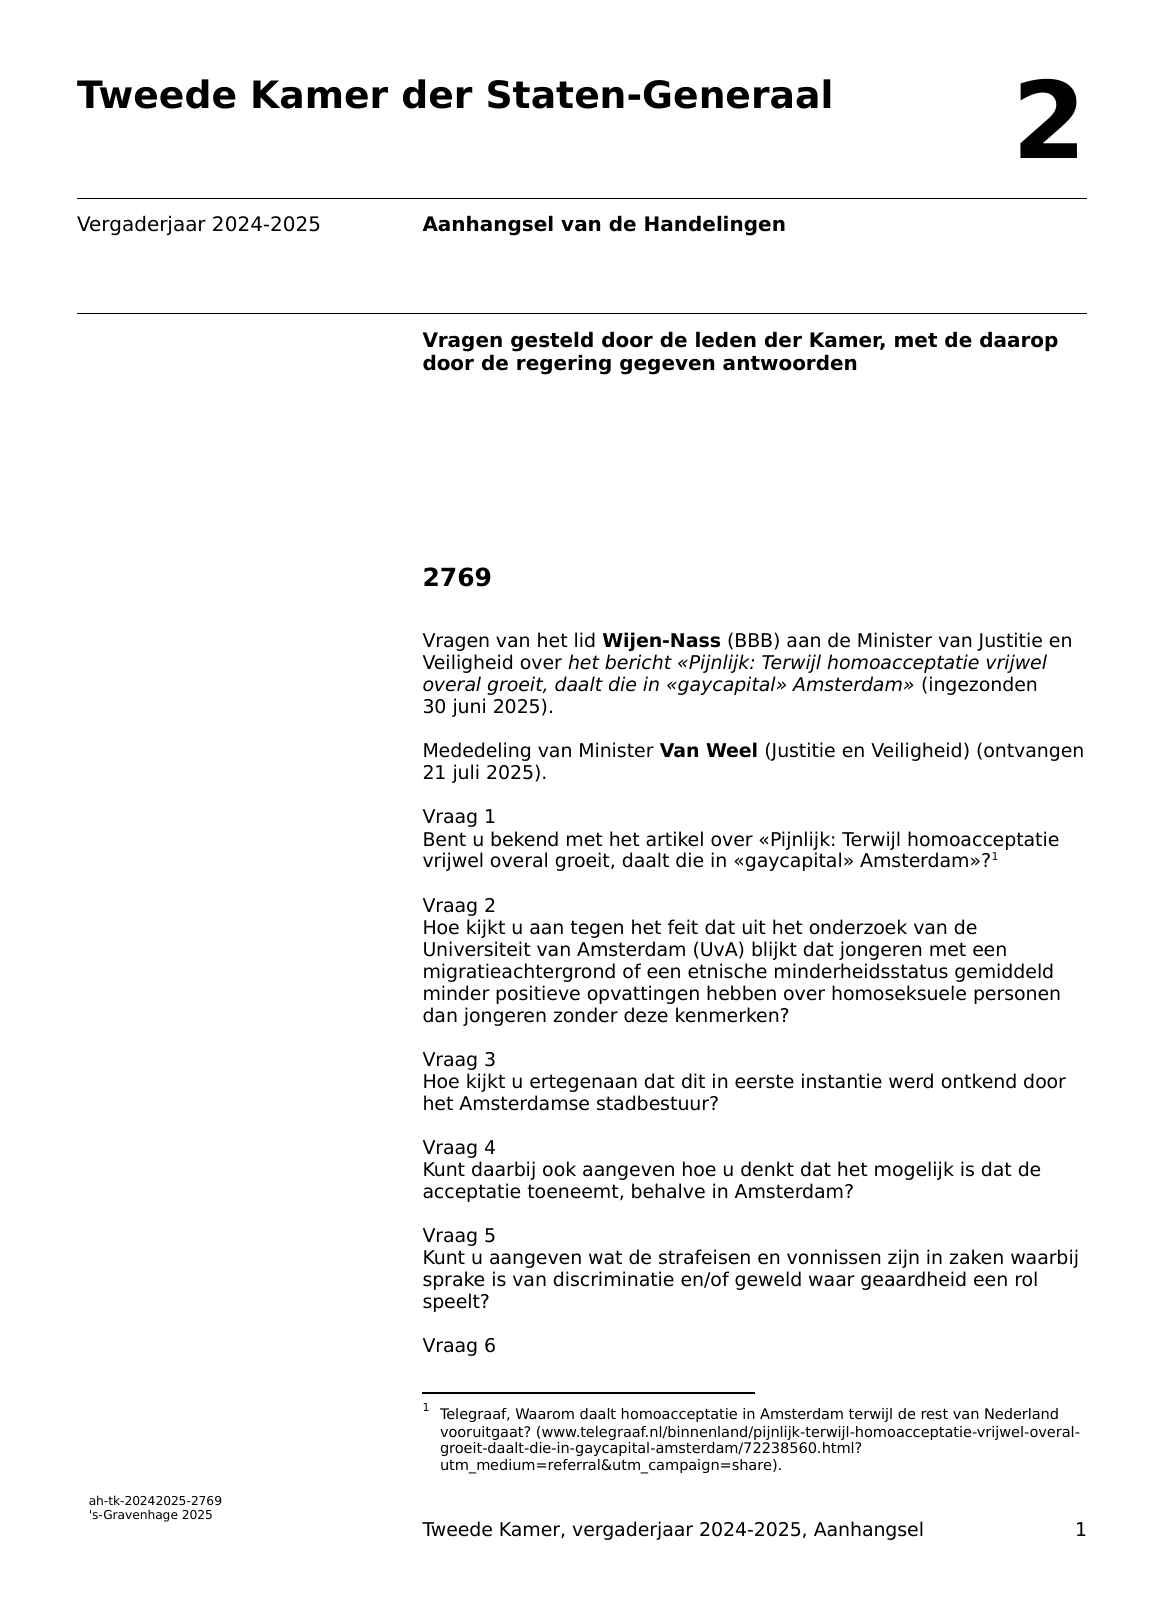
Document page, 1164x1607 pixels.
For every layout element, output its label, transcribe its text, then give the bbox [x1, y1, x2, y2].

text Kunt daarbij ook aangeven hoe u denkt dat het mogelijk is dat de acceptatie toeneemt, behalve in Amsterdam? [422, 1159, 1087, 1203]
table_cell Aanhangsel van de Handelingen [422, 199, 1087, 313]
text 's-Gravenhage 2025 [88, 1508, 323, 1522]
text Bent u bekend met het artikel over «Pijnlijk: Terwijl homoacceptatie vrijwel overal groeit, daalt die in «gaycapital» Amsterdam»? [422, 828, 1087, 872]
table_cell Vragen gesteld door de leden der Kamer, met de daarop door de regering gegeven antwoorden [422, 314, 1087, 375]
text Hoe kijkt u aan tegen het feit dat uit het onderzoek van de Universiteit van Amsterdam (UvA) blijkt dat jongeren met een migratieachtergrond of een etnische minderheidsstatus gemiddeld minder positieve opvattingen hebben over homoseksuele personen dan jongeren zonder deze kenmerken? [422, 917, 1087, 1026]
text Telegraaf, Waarom daalt homoacceptatie in Amsterdam terwijl de rest van Nederland vooruitgaat? (www.telegraaf.nl/binnenland/pijnlijk-terwijl-homoacceptatie-vrijwel-overal-groeit-daalt-die-in-gaycapital-amsterdam/72238560.html?utm_medium=referral&utm_campaign=share). [422, 1402, 1087, 1474]
text Vraag 4 [422, 1137, 1087, 1159]
text Vraag 1 [422, 806, 1087, 828]
text Vraag 5 [422, 1225, 1087, 1247]
table_cell Vergaderjaar 2024-2025 [77, 199, 422, 313]
text ah-tk-20242025-2769 [88, 1494, 323, 1508]
text Vragen van het lid Wijen-Nass (BBB) aan de Minister van Justitie en Veiligheid over het bericht «Pijnlijk: Terwijl homoacceptatie vrijwel overal groeit, daalt die in «gaycapital» Amsterdam» (ingezonden 30 juni 2025). [422, 630, 1087, 718]
text Kunt u aangeven wat de strafeisen en vonnissen zijn in zaken waarbij sprake is van discriminatie en/of geweld waar geaardheid een rol speelt? [422, 1247, 1087, 1313]
table_header 2 [886, 59, 1087, 198]
text Vraag 2 [422, 894, 1087, 917]
text 2769 [422, 563, 1087, 592]
table_header Tweede Kamer der Staten-Generaal [77, 59, 886, 198]
text Hoe kijkt u ertegenaan dat dit in eerste instantie werd ontkend door het Amsterdamse stadbestuur? [422, 1071, 1087, 1114]
text Vraag 3 [422, 1049, 1087, 1071]
text Mededeling van Minister Van Weel (Justitie en Veiligheid) (ontvangen 21 juli 2025). [422, 740, 1087, 784]
text Vraag 6 [422, 1335, 1087, 1357]
table_cell [77, 314, 422, 375]
